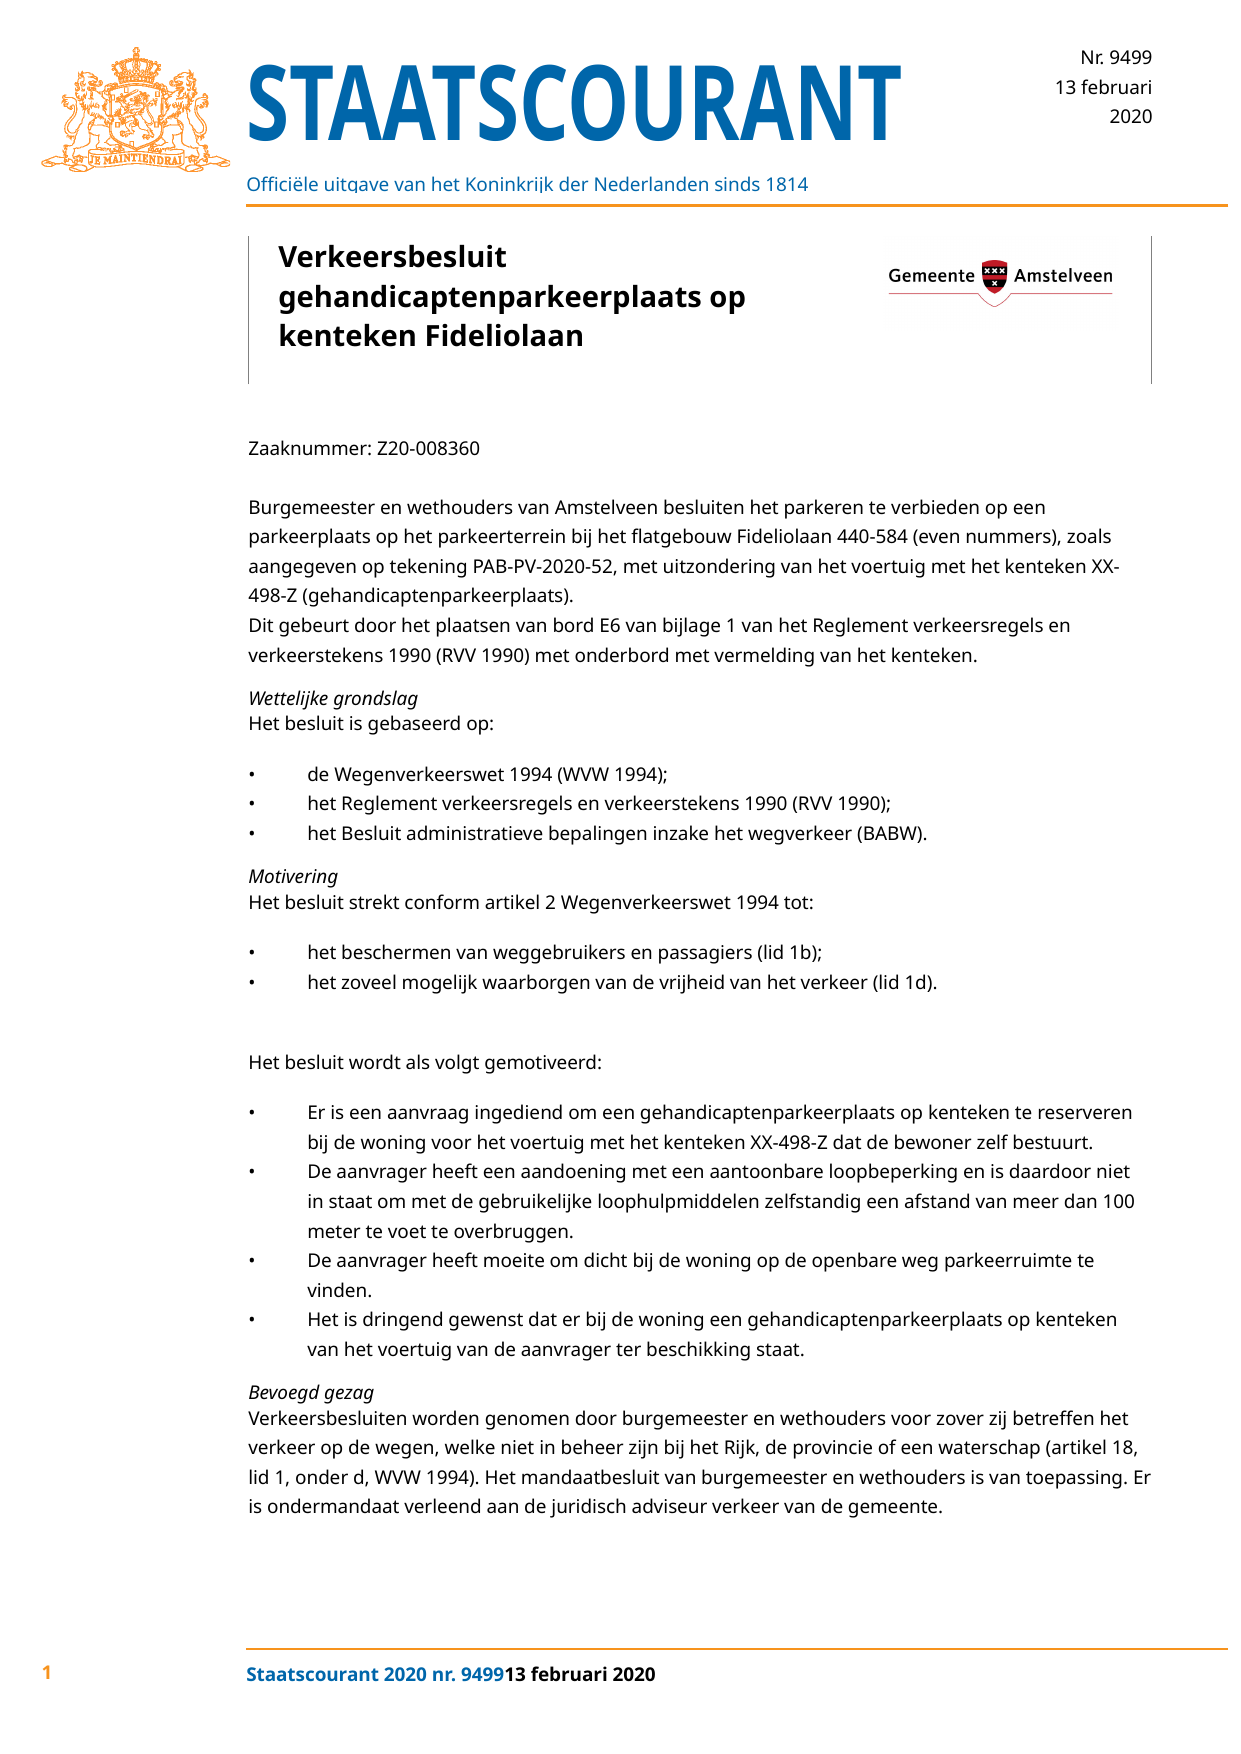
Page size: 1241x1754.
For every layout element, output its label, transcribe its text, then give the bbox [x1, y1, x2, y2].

list de Wegenverkeerswet 1994 (WVW 1994); [248, 761, 1152, 787]
list het beschermen van weggebruikers en passagiers (lid 1b); [248, 939, 1152, 965]
text Bevoegd gezag [248, 1379, 1152, 1405]
text Zaaknummer: Z20-008360 [248, 435, 1152, 460]
list het Reglement verkeersregels en verkeerstekens 1990 (RVV 1990); [248, 791, 1152, 816]
text Het besluit is gebaseerd op: [248, 711, 1152, 736]
list het Besluit administratieve bepalingen inzake het wegverkeer (BABW). [248, 820, 1152, 846]
list Er is een aanvraag ingediend om een gehandicaptenparkeerplaats op kenteken te reserveren bij de woning voor het voertuig met het kenteken XX-498-Z dat de bewoner zelf bestuurt. [248, 1099, 1152, 1155]
text Het besluit strekt conform artikel 2 Wegenverkeerswet 1994 tot: [248, 889, 1152, 915]
text Wettelijke grondslag [248, 685, 1152, 711]
text Motivering [248, 863, 1152, 889]
text Het besluit wordt als volgt gemotiveerd: [248, 1049, 1152, 1075]
list het zoveel mogelijk waarborgen van de vrijheid van het verkeer (lid 1d). [248, 969, 1152, 995]
text Verkeersbesluiten worden genomen door burgemeester en wethouders voor zover zij betreffen het verkeer op de wegen, welke niet in beheer zijn bij het Rijk, de provincie of een waterschap (artikel 18, lid 1, onder d, WVW 1994). Het mandaatbesluit van burgemeester en wethouders is van toepassing. Er is ondermandaat verleend aan de juridisch adviseur verkeer van de gemeente. [248, 1405, 1152, 1519]
picture [882, 236, 1119, 331]
list De aanvrager heeft moeite om dicht bij de woning op de openbare weg parkeerruimte te vinden. [248, 1247, 1152, 1303]
table_header Verkeersbesluit gehandicaptenparkeerplaats op kenteken Fideliolaan [249, 236, 850, 384]
list De aanvrager heeft een aandoening met een aantoonbare loopbeperking en is daardoor niet in staat om met de gebruikelijke loophulpmiddelen zelfstandig een afstand van meer dan 100 meter te voet te overbruggen. [248, 1159, 1152, 1243]
picture [41, 47, 231, 172]
text Burgemeester en wethouders van Amstelveen besluiten het parkeren te verbieden op een parkeerplaats op het parkeerterrein bij het flatgebouw Fideliolaan 440-584 (even nummers), zoals aangegeven op tekening PAB-PV-2020-52, met uitzondering van het voertuig met het kenteken XX-498-Z (gehandicaptenparkeerplaats). [248, 494, 1152, 608]
table_header [850, 236, 1151, 384]
text Dit gebeurt door het plaatsen van bord E6 van bijlage 1 van het Reglement verkeersregels en verkeerstekens 1990 (RVV 1990) met onderbord met vermelding van het kenteken. [248, 612, 1152, 667]
list Het is dringend gewenst dat er bij de woning een gehandicaptenparkeerplaats op kenteken van het voertuig van de aanvrager ter beschikking staat. [248, 1307, 1152, 1362]
